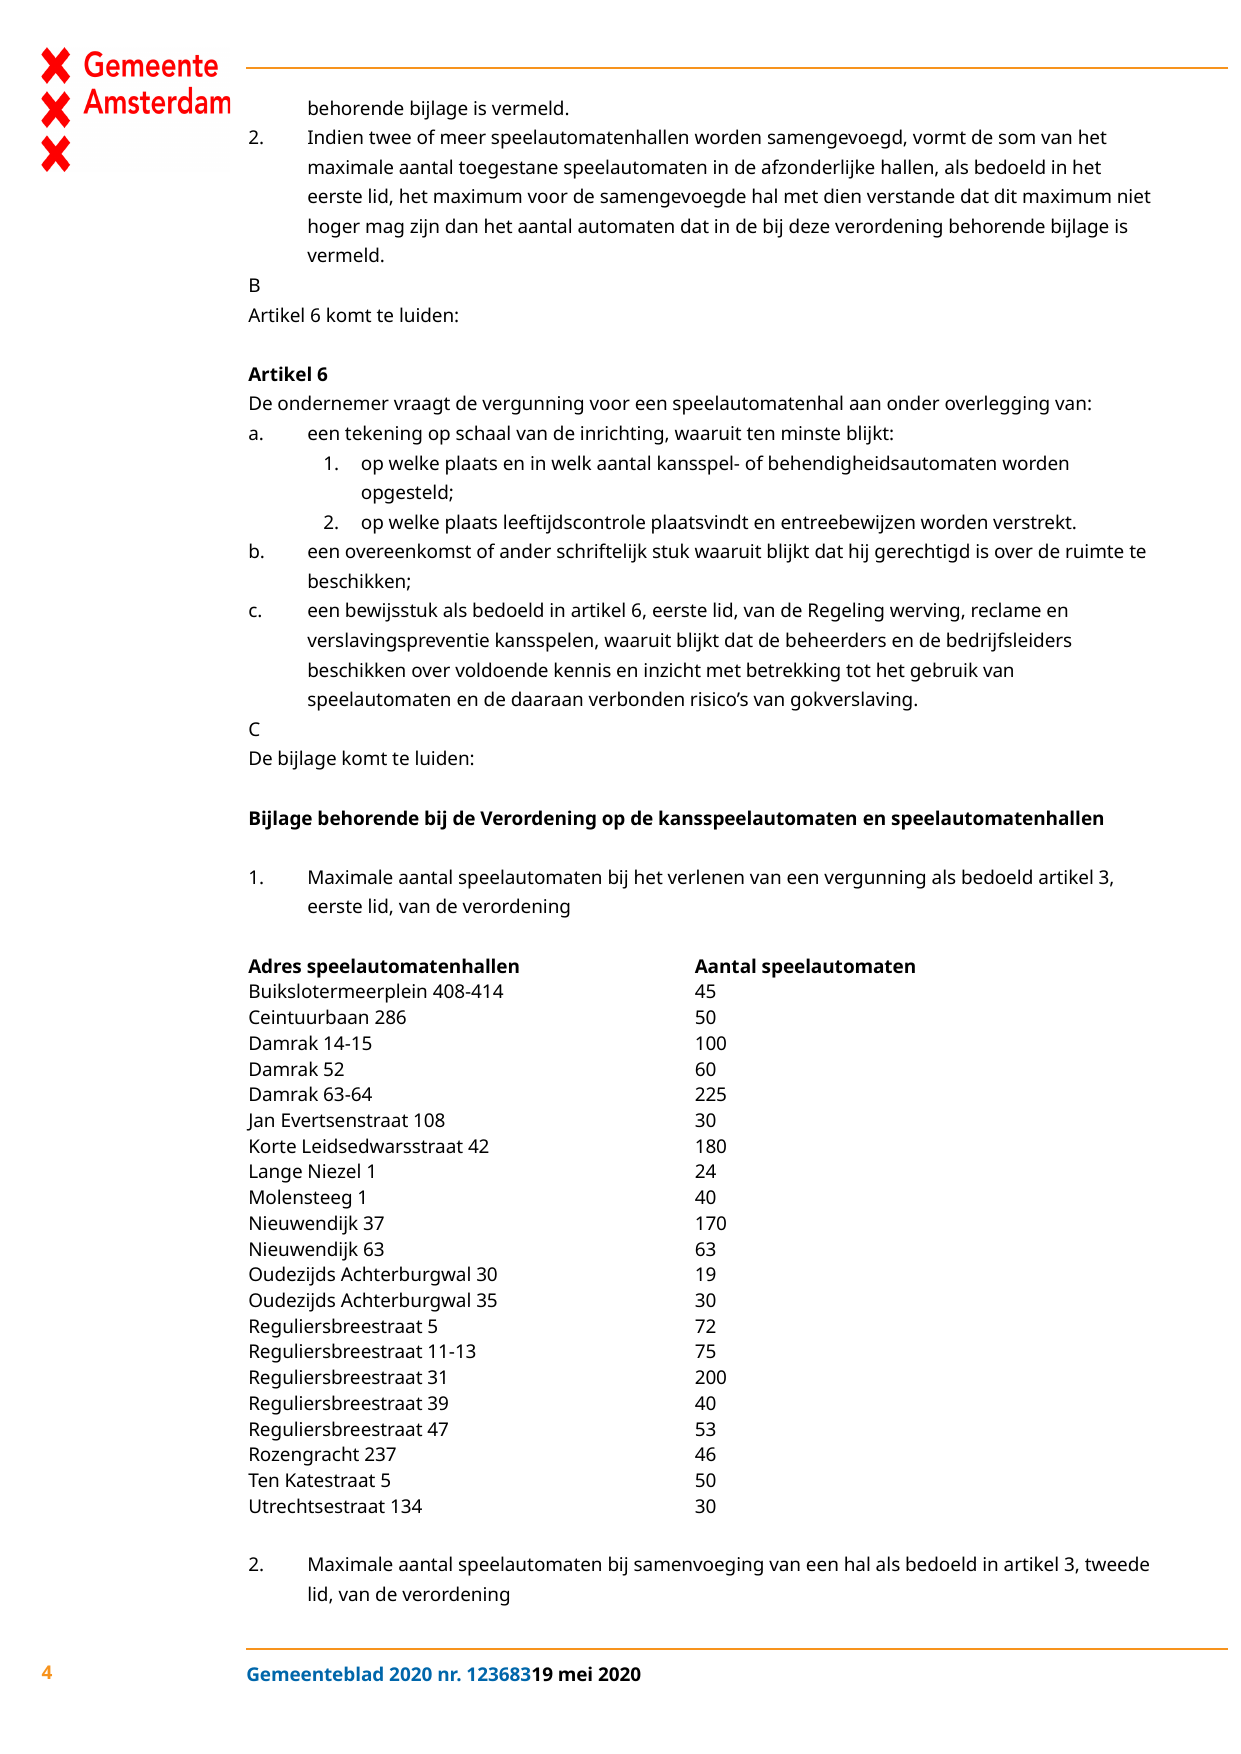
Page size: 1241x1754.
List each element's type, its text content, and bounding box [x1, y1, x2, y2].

table_cell 60 [695, 1056, 1152, 1081]
table_cell Utrechtsestraat 134 [248, 1493, 694, 1519]
table_cell 100 [695, 1030, 1152, 1056]
table_cell 46 [695, 1442, 1152, 1467]
table_cell 180 [695, 1133, 1152, 1159]
table_cell Jan Evertsenstraat 108 [248, 1107, 694, 1133]
table_cell Reguliersbreestraat 39 [248, 1390, 694, 1416]
table_cell 53 [695, 1416, 1152, 1442]
picture [41, 47, 231, 172]
table_cell 170 [695, 1210, 1152, 1236]
table_cell Ceintuurbaan 286 [248, 1004, 694, 1030]
table_cell 40 [695, 1390, 1152, 1416]
table_cell Korte Leidsedwarsstraat 42 [248, 1133, 694, 1159]
table_cell 225 [695, 1081, 1152, 1107]
table_cell 50 [695, 1004, 1152, 1030]
table_cell Damrak 63-64 [248, 1081, 694, 1107]
table_cell 72 [695, 1313, 1152, 1339]
table_cell 30 [695, 1493, 1152, 1519]
table_cell 45 [695, 979, 1152, 1004]
table_cell Nieuwendijk 37 [248, 1210, 694, 1236]
list een tekening op schaal van de inrichting, waaruit ten minste blijkt: [248, 420, 1152, 446]
table_cell Reguliersbreestraat 5 [248, 1313, 694, 1339]
table_cell Buikslotermeerplein 408-414 [248, 979, 694, 1004]
text De ondernemer vraagt de vergunning voor een speelautomatenhal aan onder overlegging van: [248, 391, 1152, 416]
list een bewijsstuk als bedoeld in artikel 6, eerste lid, van de Regeling werving, reclame en verslavingspreventie kansspelen, waaruit blijkt dat de beheerders en de bedrijfsleiders beschikken over voldoende kennis en inzicht met betrekking tot het gebruik van speelautomaten en de daaraan verbonden risico’s van gokverslaving. [248, 598, 1152, 712]
text Artikel 6 [248, 361, 1152, 387]
table_header Aantal speelautomaten [695, 953, 1152, 978]
table_cell Ten Katestraat 5 [248, 1468, 694, 1493]
table_cell 24 [695, 1159, 1152, 1184]
text C [248, 716, 1152, 742]
text Bijlage behorende bij de Verordening op de kansspeelautomaten en speelautomatenhallen [248, 805, 1152, 831]
list Maximale aantal speelautomaten bij samenvoeging van een hal als bedoeld in artikel 3, tweede lid, van de verordening [248, 1552, 1152, 1607]
table_header Adres speelautomatenhallen [248, 953, 694, 978]
table_cell Molensteeg 1 [248, 1184, 694, 1210]
table_cell 30 [695, 1287, 1152, 1313]
table_cell Damrak 14-15 [248, 1030, 694, 1056]
list behorende bijlage is vermeld. [248, 95, 1152, 121]
table_cell Damrak 52 [248, 1056, 694, 1081]
table_cell Rozengracht 237 [248, 1442, 694, 1467]
table_cell Oudezijds Achterburgwal 35 [248, 1287, 694, 1313]
table_cell Lange Niezel 1 [248, 1159, 694, 1184]
table_cell 75 [695, 1339, 1152, 1364]
text B [248, 272, 1152, 298]
table_cell 30 [695, 1107, 1152, 1133]
list op welke plaats leeftijdscontrole plaatsvindt en entreebewijzen worden verstrekt. [323, 509, 1152, 535]
list een overeenkomst of ander schriftelijk stuk waaruit blijkt dat hij gerechtigd is over de ruimte te beschikken; [248, 538, 1152, 594]
table_cell Reguliersbreestraat 47 [248, 1416, 694, 1442]
table_cell 40 [695, 1184, 1152, 1210]
table_cell 63 [695, 1236, 1152, 1262]
list op welke plaats en in welk aantal kansspel- of behendigheidsautomaten worden opgesteld; [323, 450, 1152, 505]
table_cell 50 [695, 1468, 1152, 1493]
list Indien twee of meer speelautomatenhallen worden samengevoegd, vormt de som van het maximale aantal toegestane speelautomaten in de afzonderlijke hallen, als bedoeld in het eerste lid, het maximum voor de samengevoegde hal met dien verstande dat dit maximum niet hoger mag zijn dan het aantal automaten dat in de bij deze verordening behorende bijlage is vermeld. [248, 124, 1152, 268]
table_cell Nieuwendijk 63 [248, 1236, 694, 1262]
table_cell Reguliersbreestraat 11-13 [248, 1339, 694, 1364]
table_cell 200 [695, 1365, 1152, 1390]
text Artikel 6 komt te luiden: [248, 302, 1152, 328]
list Maximale aantal speelautomaten bij het verlenen van een vergunning als bedoeld artikel 3, eerste lid, van de verordening [248, 864, 1152, 919]
text De bijlage komt te luiden: [248, 746, 1152, 771]
table_cell Reguliersbreestraat 31 [248, 1365, 694, 1390]
table_cell 19 [695, 1262, 1152, 1287]
table_cell Oudezijds Achterburgwal 30 [248, 1262, 694, 1287]
